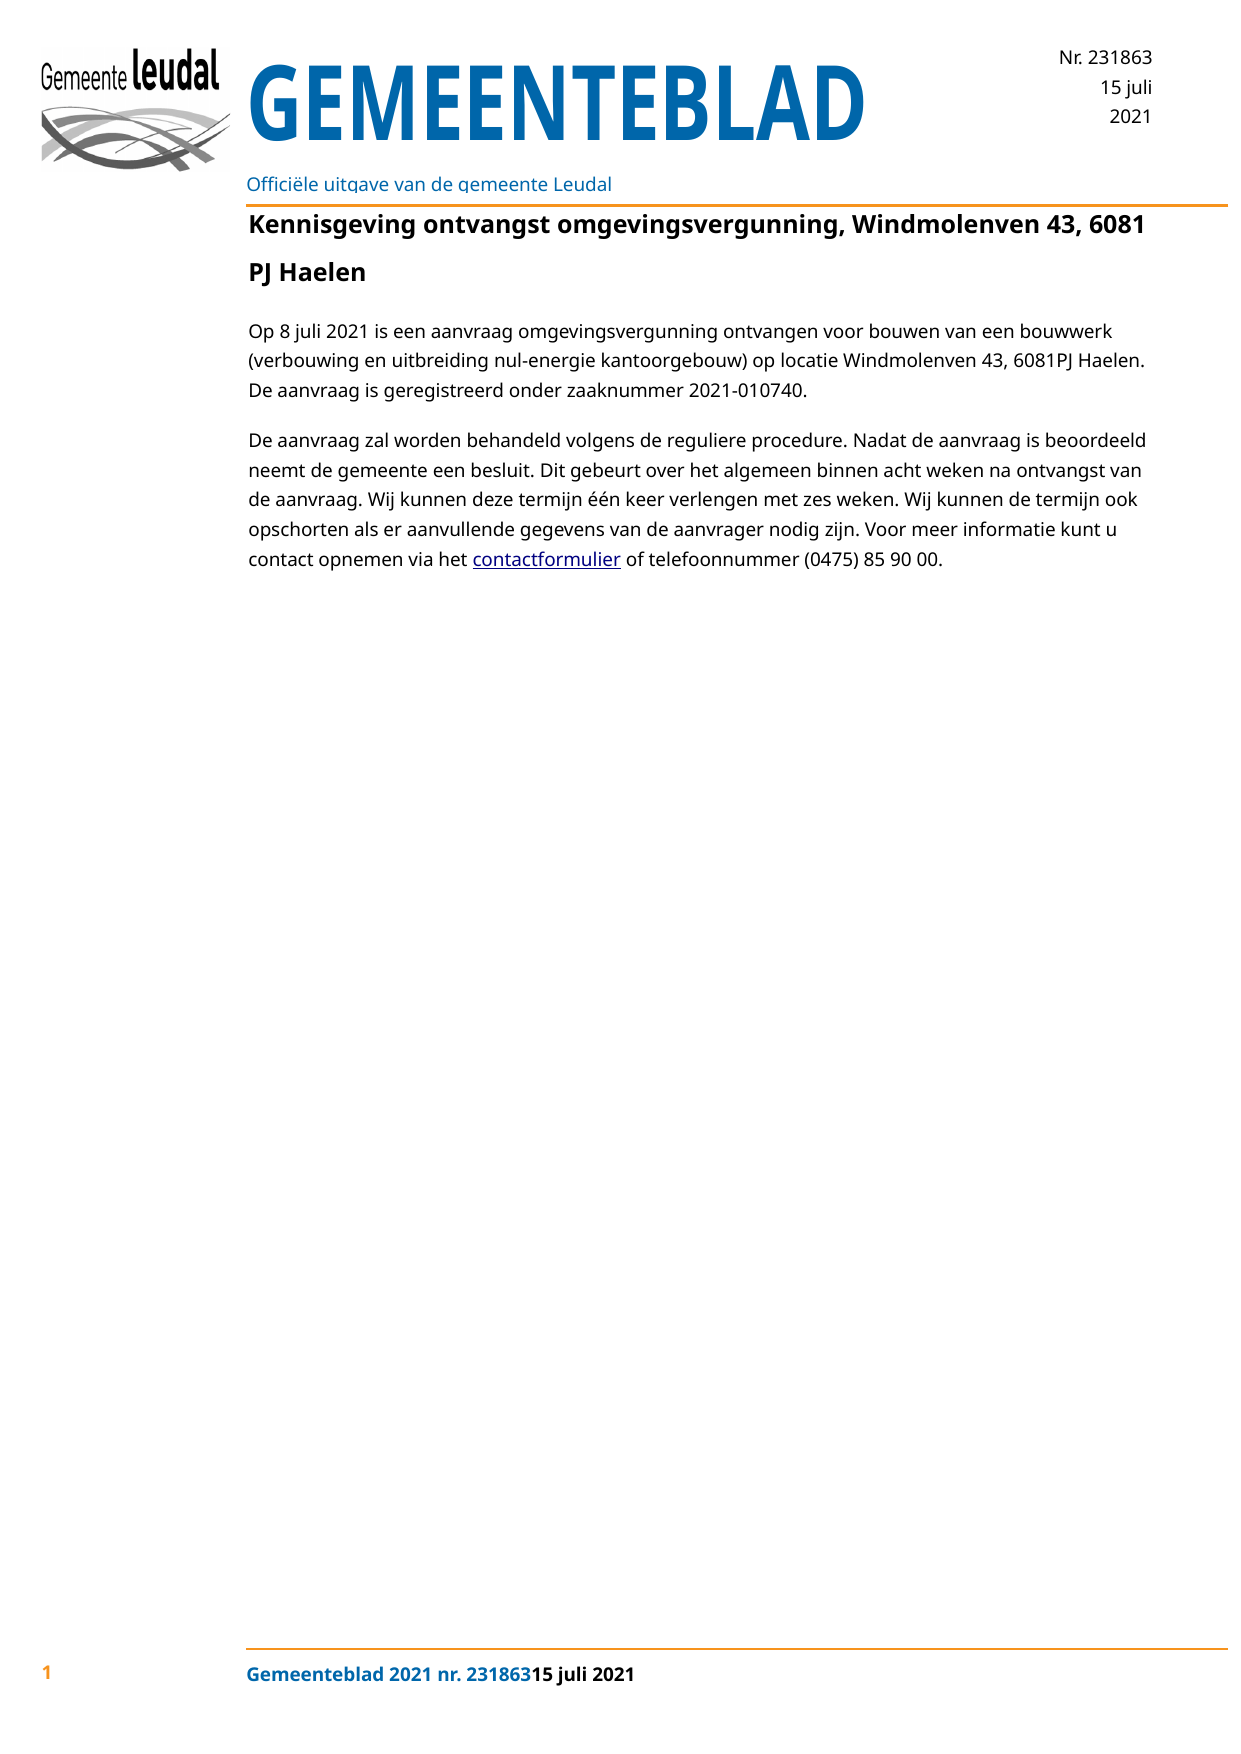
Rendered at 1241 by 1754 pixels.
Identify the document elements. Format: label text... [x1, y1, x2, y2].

text Kennisgeving ontvangst omgevingsvergunning, Windmolenven 43, 6081 PJ Haelen [248, 207, 1152, 288]
picture [41, 47, 231, 172]
text De aanvraag zal worden behandeld volgens de reguliere procedure. Nadat de aanvraag is beoordeeld neemt de gemeente een besluit. Dit gebeurt over het algemeen binnen acht weken na ontvangst van de aanvraag. Wij kunnen deze termijn één keer verlengen met zes weken. Wij kunnen de termijn ook opschorten als er aanvullende gegevens van de aanvrager nodig zijn. Voor meer informatie kunt u contact opnemen via het contactformulier of telefoonnummer (0475) 85 90 00. [248, 427, 1152, 572]
text Op 8 juli 2021 is een aanvraag omgevingsvergunning ontvangen voor bouwen van een bouwwerk (verbouwing en uitbreiding nul-energie kantoorgebouw) op locatie Windmolenven 43, 6081PJ Haelen. De aanvraag is geregistreerd onder zaaknummer 2021-010740. [248, 318, 1152, 403]
